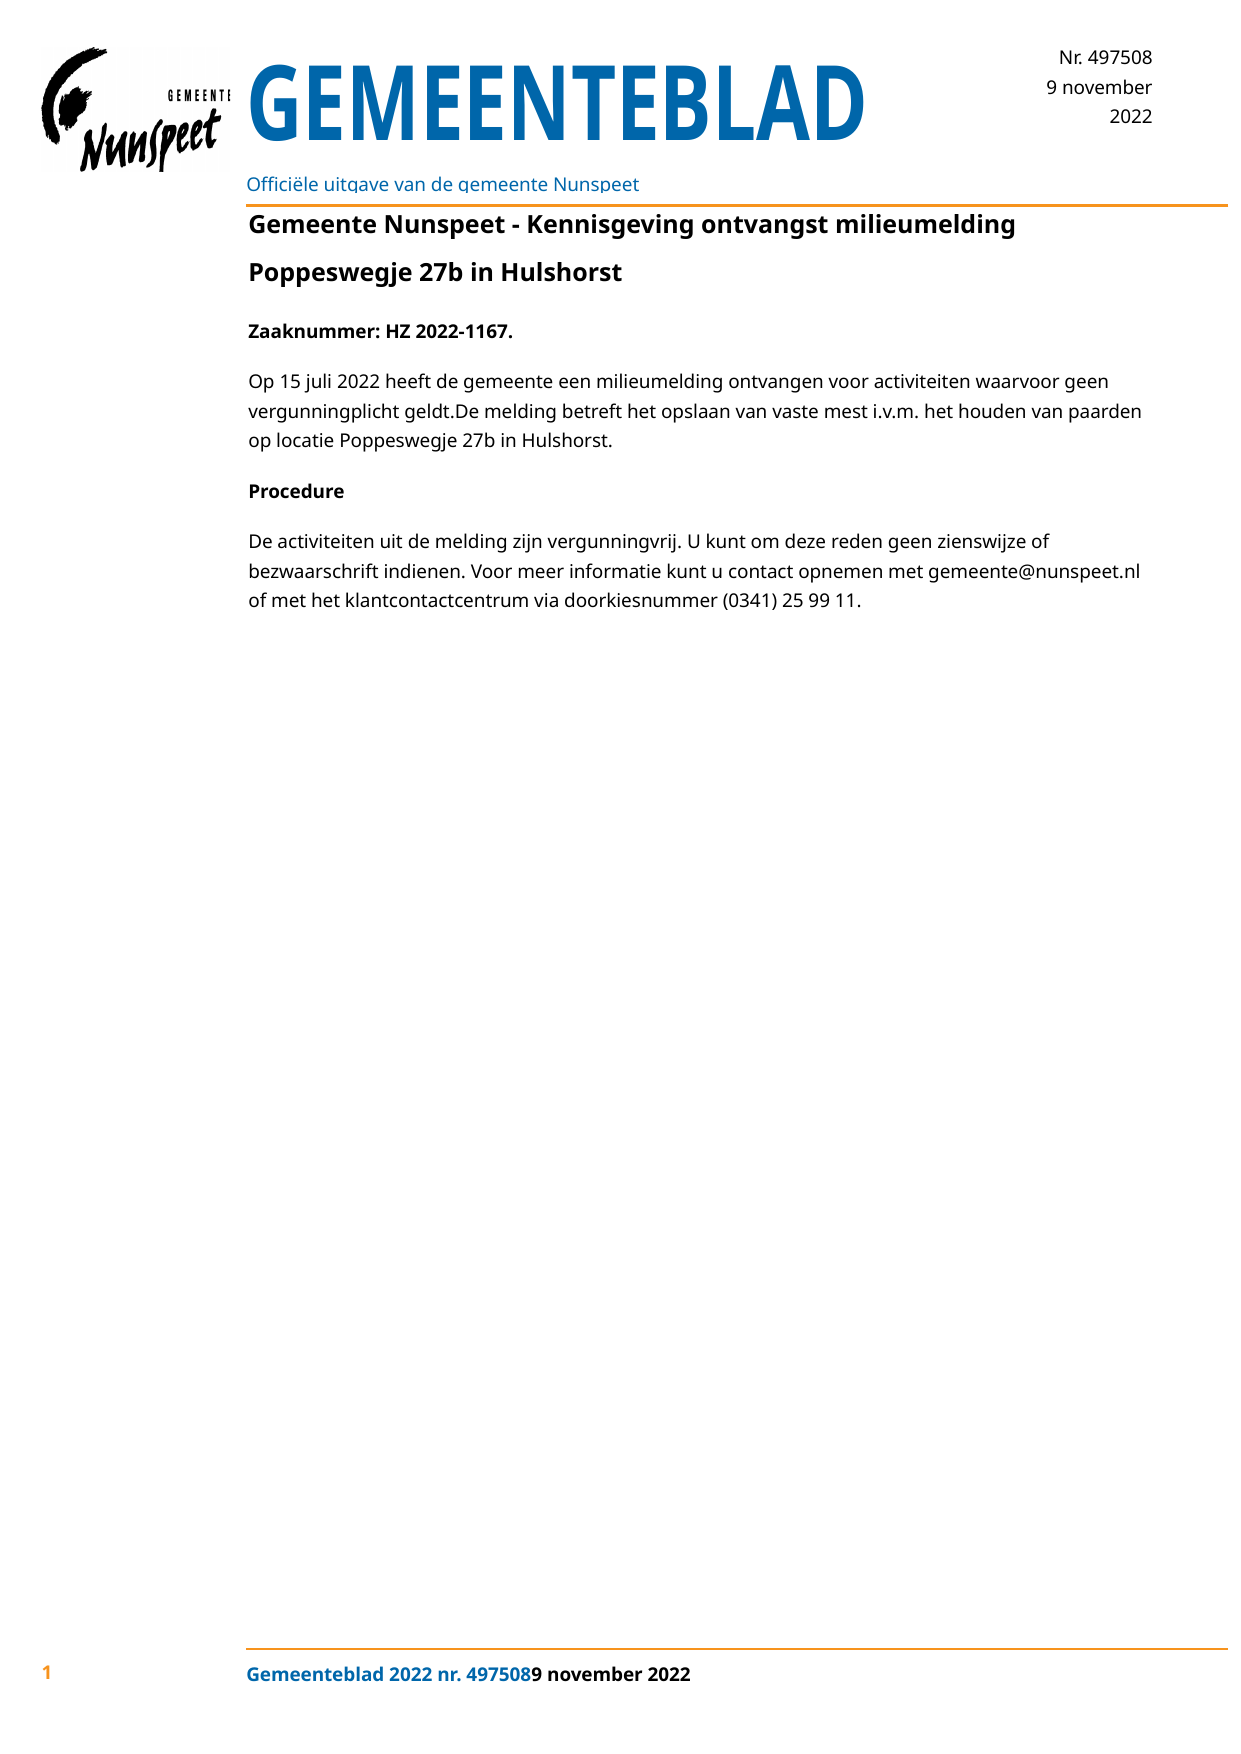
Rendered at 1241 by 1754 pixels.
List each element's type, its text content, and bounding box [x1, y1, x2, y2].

text Gemeente Nunspeet - Kennisgeving ontvangst milieumelding Poppeswegje 27b in Hulshorst [248, 207, 1152, 288]
text Zaaknummer: HZ 2022-1167. [248, 318, 1152, 344]
text De activiteiten uit de melding zijn vergunningvrij. U kunt om deze reden geen zienswijze of bezwaarschrift indienen. Voor meer informatie kunt u contact opnemen met gemeente@nunspeet.nl of met het klantcontactcentrum via doorkiesnummer (0341) 25 99 11. [248, 528, 1152, 613]
picture [41, 47, 231, 172]
text Procedure [248, 478, 1152, 504]
text Op 15 juli 2022 heeft de gemeente een milieumelding ontvangen voor activiteiten waarvoor geen vergunningplicht geldt.De melding betreft het opslaan van vaste mest i.v.m. het houden van paarden op locatie Poppeswegje 27b in Hulshorst. [248, 368, 1152, 453]
